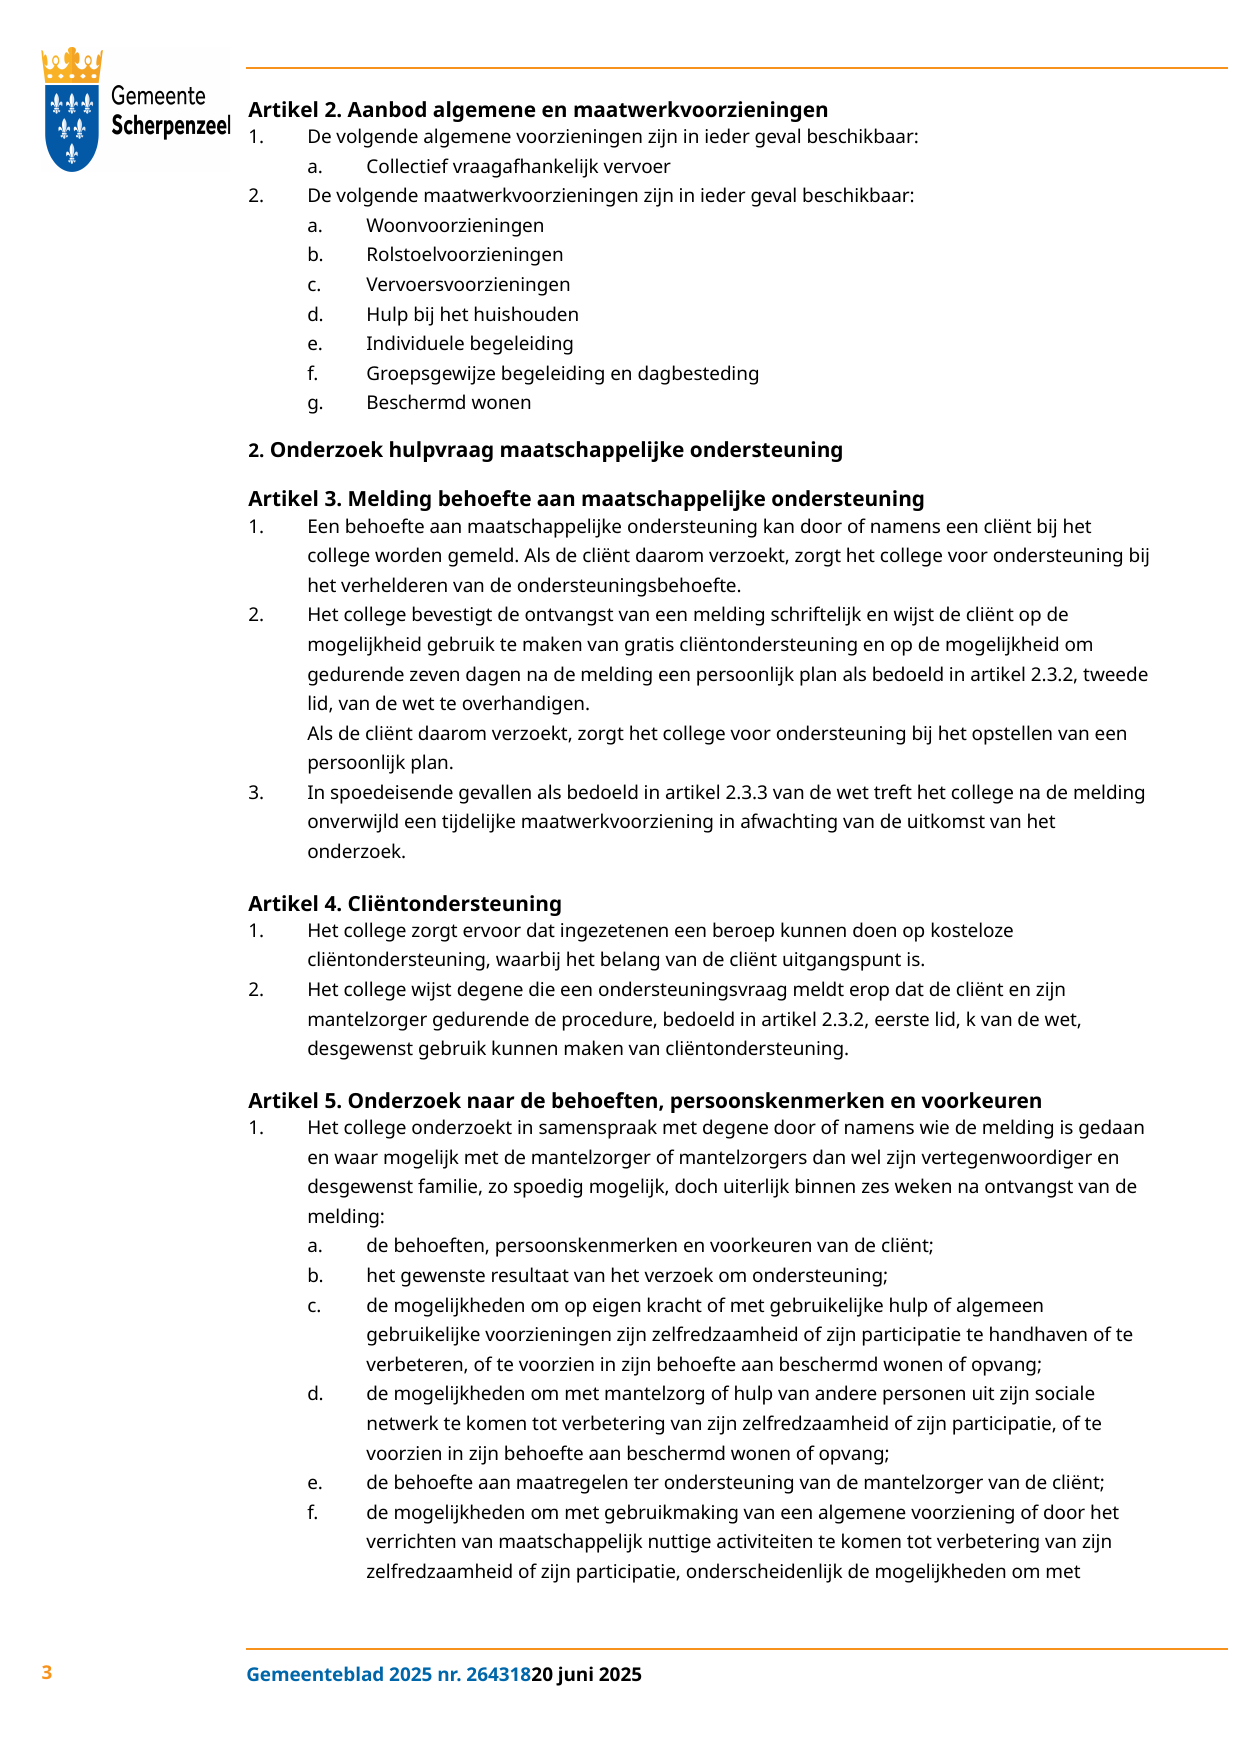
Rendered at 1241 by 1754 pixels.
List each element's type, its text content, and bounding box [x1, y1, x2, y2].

list het gewenste resultaat van het verzoek om ondersteuning; [307, 1262, 1152, 1288]
list Rolstoelvoorzieningen [307, 242, 1152, 267]
list Het college wijst degene die een ondersteuningsvraag meldt erop dat de cliënt en zijn mantelzorger gedurende de procedure, bedoeld in artikel 2.3.2, eerste lid, k van de wet, desgewenst gebruik kunnen maken van cliëntondersteuning. [248, 976, 1152, 1061]
list Woonvoorzieningen [307, 212, 1152, 238]
list Het college onderzoekt in samenspraak met degene door of namens wie de melding is gedaan en waar mogelijk met de mantelzorger of mantelzorgers dan wel zijn vertegenwoordiger en desgewenst familie, zo spoedig mogelijk, doch uiterlijk binnen zes weken na ontvangst van de melding: [248, 1114, 1152, 1229]
list de behoeften, persoonskenmerken en voorkeuren van de cliënt; [307, 1233, 1152, 1258]
list Beschermd wonen [307, 389, 1152, 415]
list De volgende maatwerkvoorzieningen zijn in ieder geval beschikbaar: [248, 182, 1152, 208]
list Het college bevestigt de ontvangst van een melding schriftelijk en wijst de cliënt op de mogelijkheid gebruik te maken van gratis cliëntondersteuning en op de mogelijkheid om gedurende zeven dagen na de melding een persoonlijk plan als bedoeld in artikel 2.3.2, tweede lid, van de wet te overhandigen. [248, 602, 1152, 716]
list Individuele begeleiding [307, 330, 1152, 356]
list de behoefte aan maatregelen ter ondersteuning van de mantelzorger van de cliënt; [307, 1469, 1152, 1495]
text Artikel 4. Cliëntondersteuning [248, 889, 1152, 917]
list In spoedeisende gevallen als bedoeld in artikel 2.3.3 van de wet treft het college na de melding onverwijld een tijdelijke maatwerkvoorziening in afwachting van de uitkomst van het onderzoek. [248, 779, 1152, 864]
list De volgende algemene voorzieningen zijn in ieder geval beschikbaar: [248, 123, 1152, 149]
list de mogelijkheden om op eigen kracht of met gebruikelijke hulp of algemeen gebruikelijke voorzieningen zijn zelfredzaamheid of zijn participatie te handhaven of te verbeteren, of te voorzien in zijn behoefte aan beschermd wonen of opvang; [307, 1292, 1152, 1377]
text 2. Onderzoek hulpvraag maatschappelijke ondersteuning [248, 435, 1152, 463]
list de mogelijkheden om met gebruikmaking van een algemene voorziening of door het verrichten van maatschappelijk nuttige activiteiten te komen tot verbetering van zijn zelfredzaamheid of zijn participatie, onderscheidenlijk de mogelijkheden om met [307, 1499, 1152, 1584]
text Artikel 2. Aanbod algemene en maatwerkvoorzieningen [248, 95, 1152, 123]
list Vervoersvoorzieningen [307, 271, 1152, 297]
text Artikel 3. Melding behoefte aan maatschappelijke ondersteuning [248, 484, 1152, 513]
list de mogelijkheden om met mantelzorg of hulp van andere personen uit zijn sociale netwerk te komen tot verbetering van zijn zelfredzaamheid of zijn participatie, of te voorzien in zijn behoefte aan beschermd wonen of opvang; [307, 1381, 1152, 1465]
text Artikel 5. Onderzoek naar de behoeften, persoonskenmerken en voorkeuren [248, 1086, 1152, 1114]
list Collectief vraagafhankelijk vervoer [307, 153, 1152, 178]
list Het college zorgt ervoor dat ingezetenen een beroep kunnen doen op kosteloze cliëntondersteuning, waarbij het belang van de cliënt uitgangspunt is. [248, 917, 1152, 972]
picture [41, 47, 231, 172]
list Groepsgewijze begeleiding en dagbesteding [307, 360, 1152, 386]
list Hulp bij het huishouden [307, 301, 1152, 326]
list Als de cliënt daarom verzoekt, zorgt het college voor ondersteuning bij het opstellen van een persoonlijk plan. [248, 720, 1152, 775]
list Een behoefte aan maatschappelijke ondersteuning kan door of namens een cliënt bij het college worden gemeld. Als de cliënt daarom verzoekt, zorgt het college voor ondersteuning bij het verhelderen van de ondersteuningsbehoefte. [248, 513, 1152, 598]
